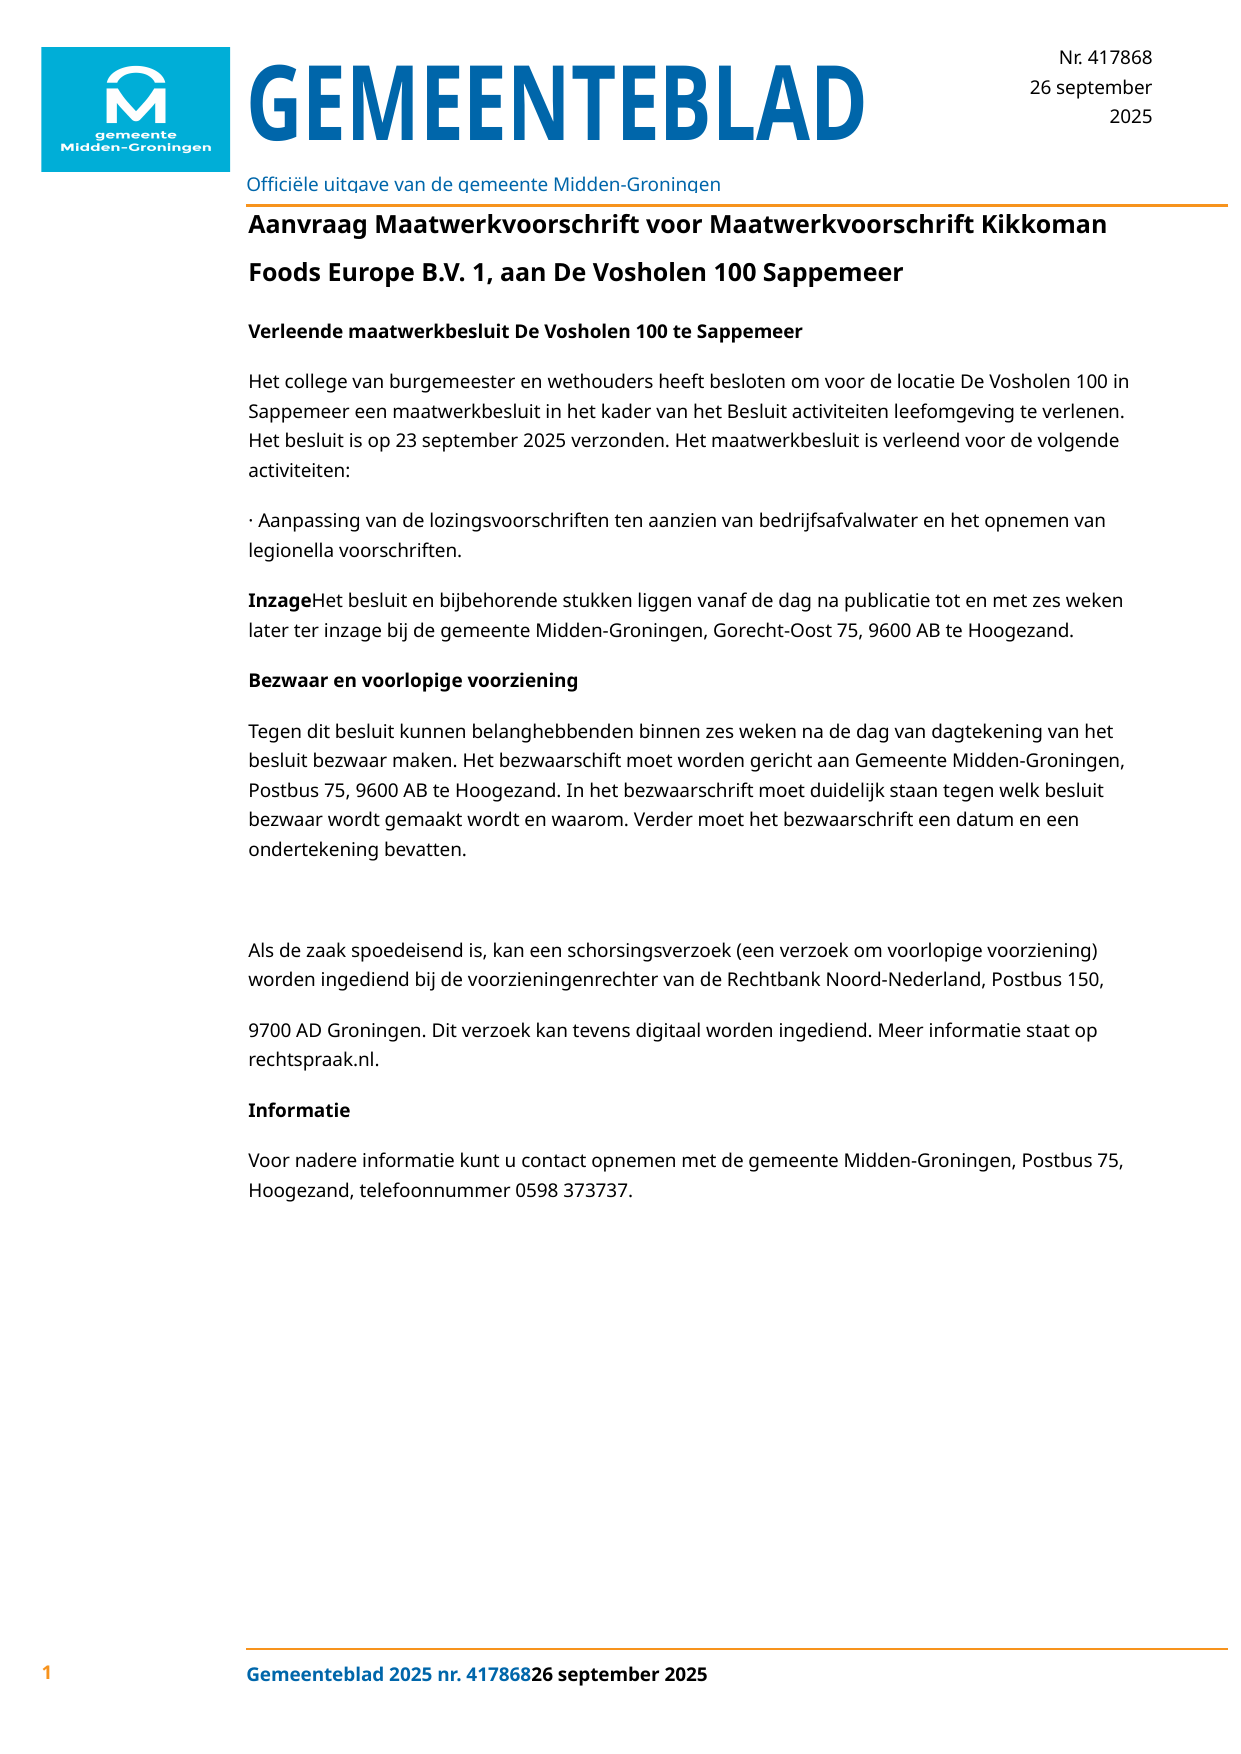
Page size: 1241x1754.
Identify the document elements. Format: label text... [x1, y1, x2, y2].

text Verleende maatwerkbesluit De Vosholen 100 te Sappemeer [248, 318, 1152, 344]
text · Aanpassing van de lozingsvoorschriften ten aanzien van bedrijfsafvalwater en het opnemen van legionella voorschriften. [248, 507, 1152, 563]
text Voor nadere informatie kunt u contact opnemen met de gemeente Midden-Groningen, Postbus 75, Hoogezand, telefoonnummer 0598 373737. [248, 1147, 1152, 1203]
picture [107, 89, 165, 122]
text Als de zaak spoedeisend is, kan een schorsingsverzoek (een verzoek om voorlopige voorziening) worden ingediend bij de voorzieningenrechter van de Rechtbank Noord-Nederland, Postbus 150, [248, 937, 1152, 992]
picture [184, 146, 190, 153]
text Het college van burgemeester en wethouders heeft besloten om voor de locatie De Vosholen 100 in Sappemeer een maatwerkbesluit in het kader van het Besluit activiteiten leefomgeving te verlenen. Het besluit is op 23 september 2025 verzonden. Het maatwerkbesluit is verleend voor de volgende activiteiten: [248, 368, 1152, 483]
text Aanvraag Maatwerkvoorschrift voor Maatwerkvoorschrift Kikkoman Foods Europe B.V. 1, aan De Vosholen 100 Sappemeer [248, 207, 1152, 288]
text Tegen dit besluit kunnen belanghebbenden binnen zes weken na de dag van dagtekening van het besluit bezwaar maken. Het bezwaarschift moet worden gericht aan Gemeente Midden-Groningen, Postbus 75, 9600 AB te Hoogezand. In het bezwaarschrift moet duidelijk staan tegen welk besluit bezwaar wordt gemaakt wordt en waarom. Verder moet het bezwaarschrift een datum en een ondertekening bevatten. [248, 718, 1152, 862]
text Bezwaar en voorlopige voorziening [248, 667, 1152, 693]
picture [108, 66, 164, 82]
text InzageHet besluit en bijbehorende stukken liggen vanaf de dag na publicatie tot en met zes weken later ter inzage bij de gemeente Midden-Groningen, Gorecht-Oost 75, 9600 AB te Hoogezand. [248, 587, 1152, 643]
text 9700 AD Groningen. Dit verzoek kan tevens digitaal worden ingediend. Meer informatie staat op rechtspraak.nl. [248, 1017, 1152, 1072]
text Informatie [248, 1097, 1152, 1123]
